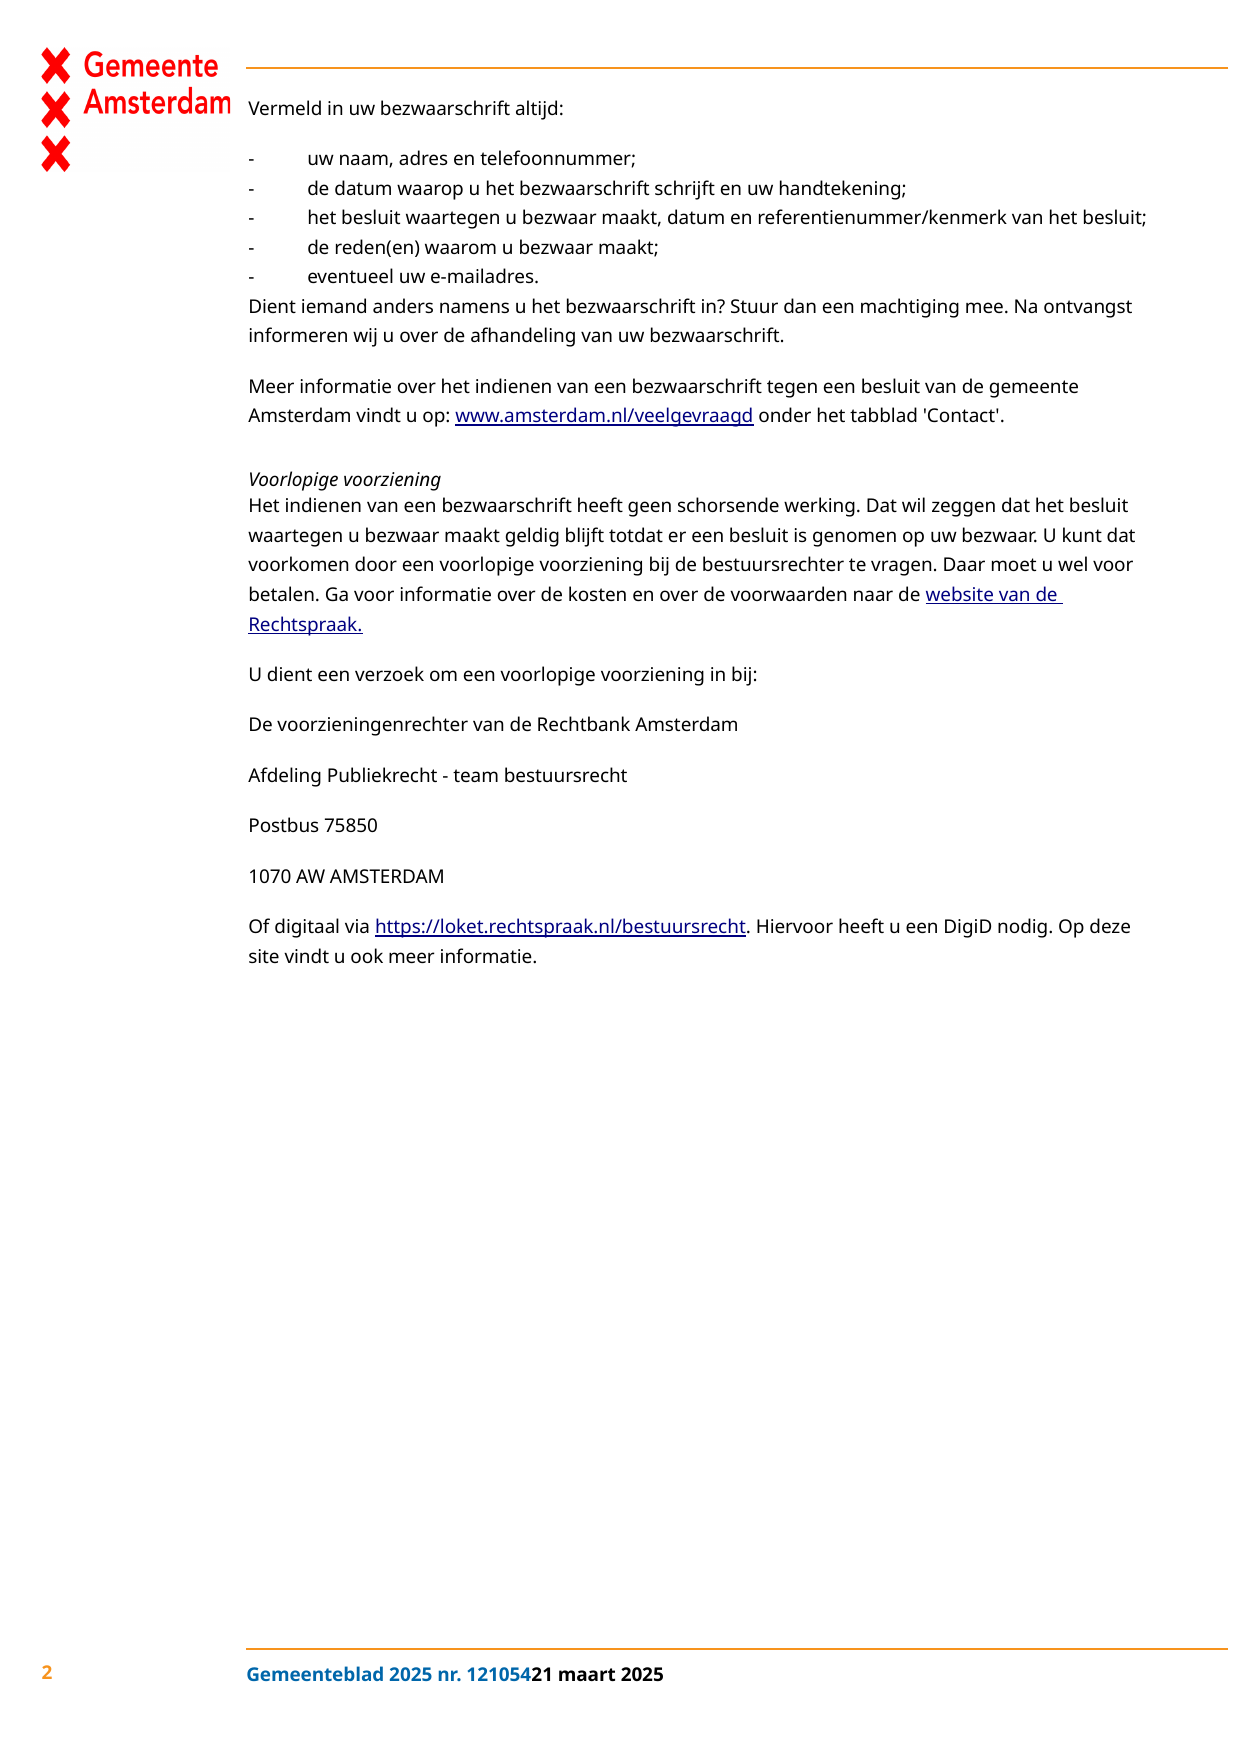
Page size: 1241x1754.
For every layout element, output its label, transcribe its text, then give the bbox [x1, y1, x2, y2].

text Meer informatie over het indienen van een bezwaarschrift tegen een besluit van de gemeente Amsterdam vindt u op: www.amsterdam.nl/veelgevraagd onder het tabblad 'Contact'. [248, 373, 1152, 428]
text De voorzieningenrechter van de Rechtbank Amsterdam [248, 712, 1152, 737]
text Dient iemand anders namens u het bezwaarschrift in? Stuur dan een machtiging mee. Na ontvangst informeren wij u over de afhandeling van uw bezwaarschrift. [248, 293, 1152, 348]
text 1070 AW AMSTERDAM [248, 863, 1152, 888]
text Het indienen van een bezwaarschrift heeft geen schorsende werking. Dat wil zeggen dat het besluit waartegen u bezwaar maakt geldig blijft totdat er een besluit is genomen op uw bezwaar. U kunt dat voorkomen door een voorlopige voorziening bij de bestuursrechter te vragen. Daar moet u wel voor betalen. Ga voor informatie over de kosten en over de voorwaarden naar de website van de Rechtspraak. [248, 492, 1152, 636]
picture [41, 47, 231, 172]
text Vermeld in uw bezwaarschrift altijd: [248, 95, 1152, 121]
list de reden(en) waarom u bezwaar maakt; [248, 234, 1152, 260]
list het besluit waartegen u bezwaar maakt, datum en referentienummer/kenmerk van het besluit; [248, 204, 1152, 230]
text Postbus 75850 [248, 812, 1152, 838]
text U dient een verzoek om een voorlopige voorziening in bij: [248, 661, 1152, 687]
list eventueel uw e-mailadres. [248, 263, 1152, 289]
list de datum waarop u het bezwaarschrift schrijft en uw handtekening; [248, 175, 1152, 201]
text Afdeling Publiekrecht - team bestuursrecht [248, 762, 1152, 788]
text Of digitaal via https://loket.rechtspraak.nl/bestuursrecht. Hiervoor heeft u een DigiD nodig. Op deze site vindt u ook meer informatie. [248, 913, 1152, 968]
list uw naam, adres en telefoonnummer; [248, 145, 1152, 171]
text Voorlopige voorziening [248, 467, 1152, 492]
